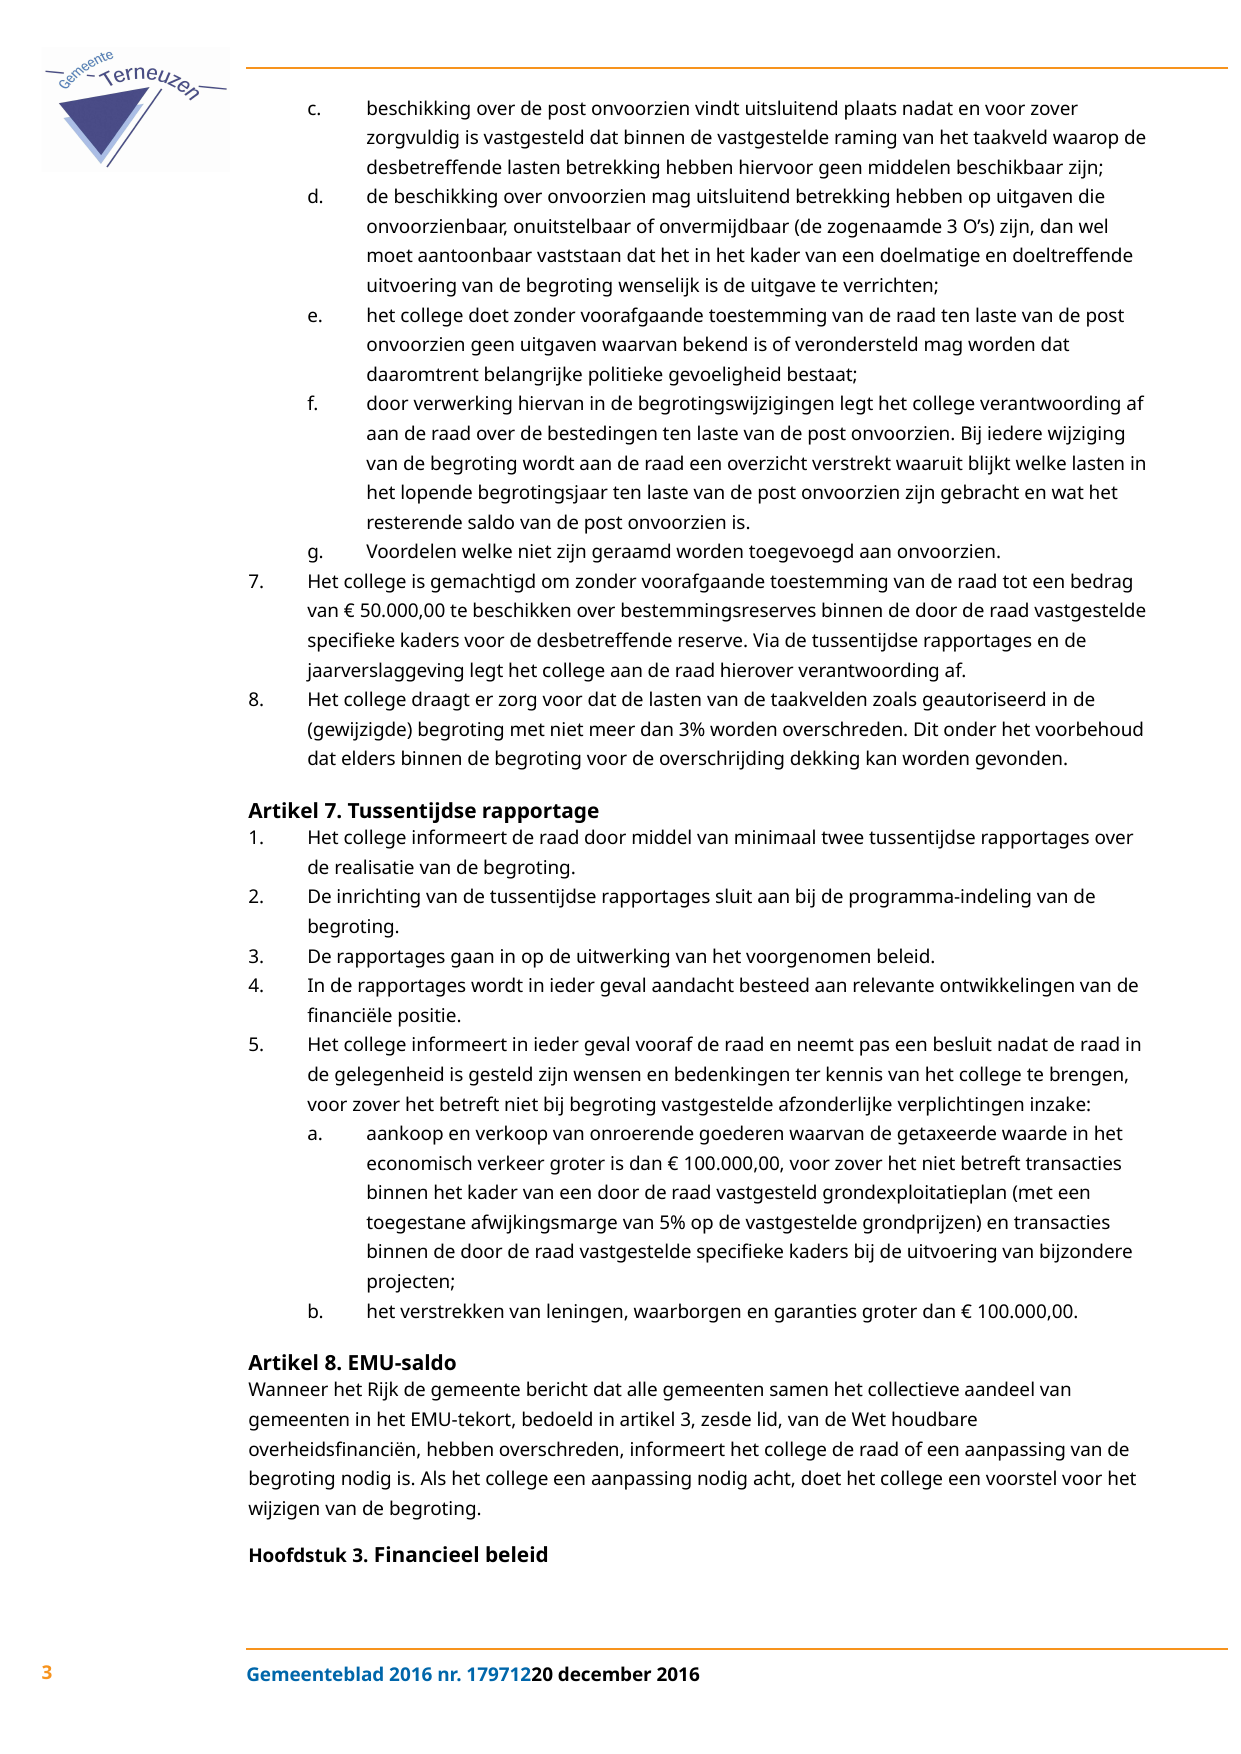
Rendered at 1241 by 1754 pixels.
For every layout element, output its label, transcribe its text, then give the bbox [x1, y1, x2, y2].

list De rapportages gaan in op de uitwerking van het voorgenomen beleid. [248, 943, 1152, 968]
list Het college informeert de raad door middel van minimaal twee tussentijdse rapportages over de realisatie van de begroting. [248, 824, 1152, 880]
list aankoop en verkoop van onroerende goederen waarvan de getaxeerde waarde in het economisch verkeer groter is dan € 100.000,00, voor zover het niet betreft transacties binnen het kader van een door de raad vastgesteld grondexploitatieplan (met een toegestane afwijkingsmarge van 5% op de vastgestelde grondprijzen) en transacties binnen de door de raad vastgestelde specifieke kaders bij de uitvoering van bijzondere projecten; [307, 1120, 1152, 1294]
text Hoofdstuk 3. Financieel beleid [248, 1541, 1152, 1569]
list Voordelen welke niet zijn geraamd worden toegevoegd aan onvoorzien. [307, 538, 1152, 564]
list Het college is gemachtigd om zonder voorafgaande toestemming van de raad tot een bedrag van € 50.000,00 te beschikken over bestemmingsreserves binnen de door de raad vastgestelde specifieke kaders voor de desbetreffende reserve. Via de tussentijdse rapportages en de jaarverslaggeving legt het college aan de raad hierover verantwoording af. [248, 568, 1152, 683]
text Artikel 8. EMU-saldo [248, 1348, 1152, 1377]
list Het college informeert in ieder geval vooraf de raad en neemt pas een besluit nadat de raad in de gelegenheid is gesteld zijn wensen en bedenkingen ter kennis van het college te brengen, voor zover het betreft niet bij begroting vastgestelde afzonderlijke verplichtingen inzake: [248, 1032, 1152, 1116]
list het college doet zonder voorafgaande toestemming van de raad ten laste van de post onvoorzien geen uitgaven waarvan bekend is of verondersteld mag worden dat daaromtrent belangrijke politieke gevoeligheid bestaat; [307, 302, 1152, 387]
text Wanneer het Rijk de gemeente bericht dat alle gemeenten samen het collectieve aandeel van gemeenten in het EMU-tekort, bedoeld in artikel 3, zesde lid, van de Wet houdbare overheidsfinanciën, hebben overschreden, informeert het college de raad of een aanpassing van de begroting nodig is. Als het college een aanpassing nodig acht, doet het college een voorstel voor het wijzigen van de begroting. [248, 1377, 1152, 1521]
list door verwerking hiervan in de begrotingswijzigingen legt het college verantwoording af aan de raad over de bestedingen ten laste van de post onvoorzien. Bij iedere wijziging van de begroting wordt aan de raad een overzicht verstrekt waaruit blijkt welke lasten in het lopende begrotingsjaar ten laste van de post onvoorzien zijn gebracht en wat het resterende saldo van de post onvoorzien is. [307, 391, 1152, 535]
list het verstrekken van leningen, waarborgen en garanties groter dan € 100.000,00. [307, 1298, 1152, 1323]
list In de rapportages wordt in ieder geval aandacht besteed aan relevante ontwikkelingen van de financiële positie. [248, 972, 1152, 1028]
list De inrichting van de tussentijdse rapportages sluit aan bij de programma-indeling van de begroting. [248, 884, 1152, 939]
text Artikel 7. Tussentijdse rapportage [248, 796, 1152, 824]
list Het college draagt er zorg voor dat de lasten van de taakvelden zoals geautoriseerd in de (gewijzigde) begroting met niet meer dan 3% worden overschreden. Dit onder het voorbehoud dat elders binnen de begroting voor de overschrijding dekking kan worden gevonden. [248, 686, 1152, 771]
picture [41, 47, 231, 172]
list de beschikking over onvoorzien mag uitsluitend betrekking hebben op uitgaven die onvoorzienbaar, onuitstelbaar of onvermijdbaar (de zogenaamde 3 O’s) zijn, dan wel moet aantoonbaar vaststaan dat het in het kader van een doelmatige en doeltreffende uitvoering van de begroting wenselijk is de uitgave te verrichten; [307, 183, 1152, 298]
list beschikking over de post onvoorzien vindt uitsluitend plaats nadat en voor zover zorgvuldig is vastgesteld dat binnen de vastgestelde raming van het taakveld waarop de desbetreffende lasten betrekking hebben hiervoor geen middelen beschikbaar zijn; [307, 95, 1152, 180]
